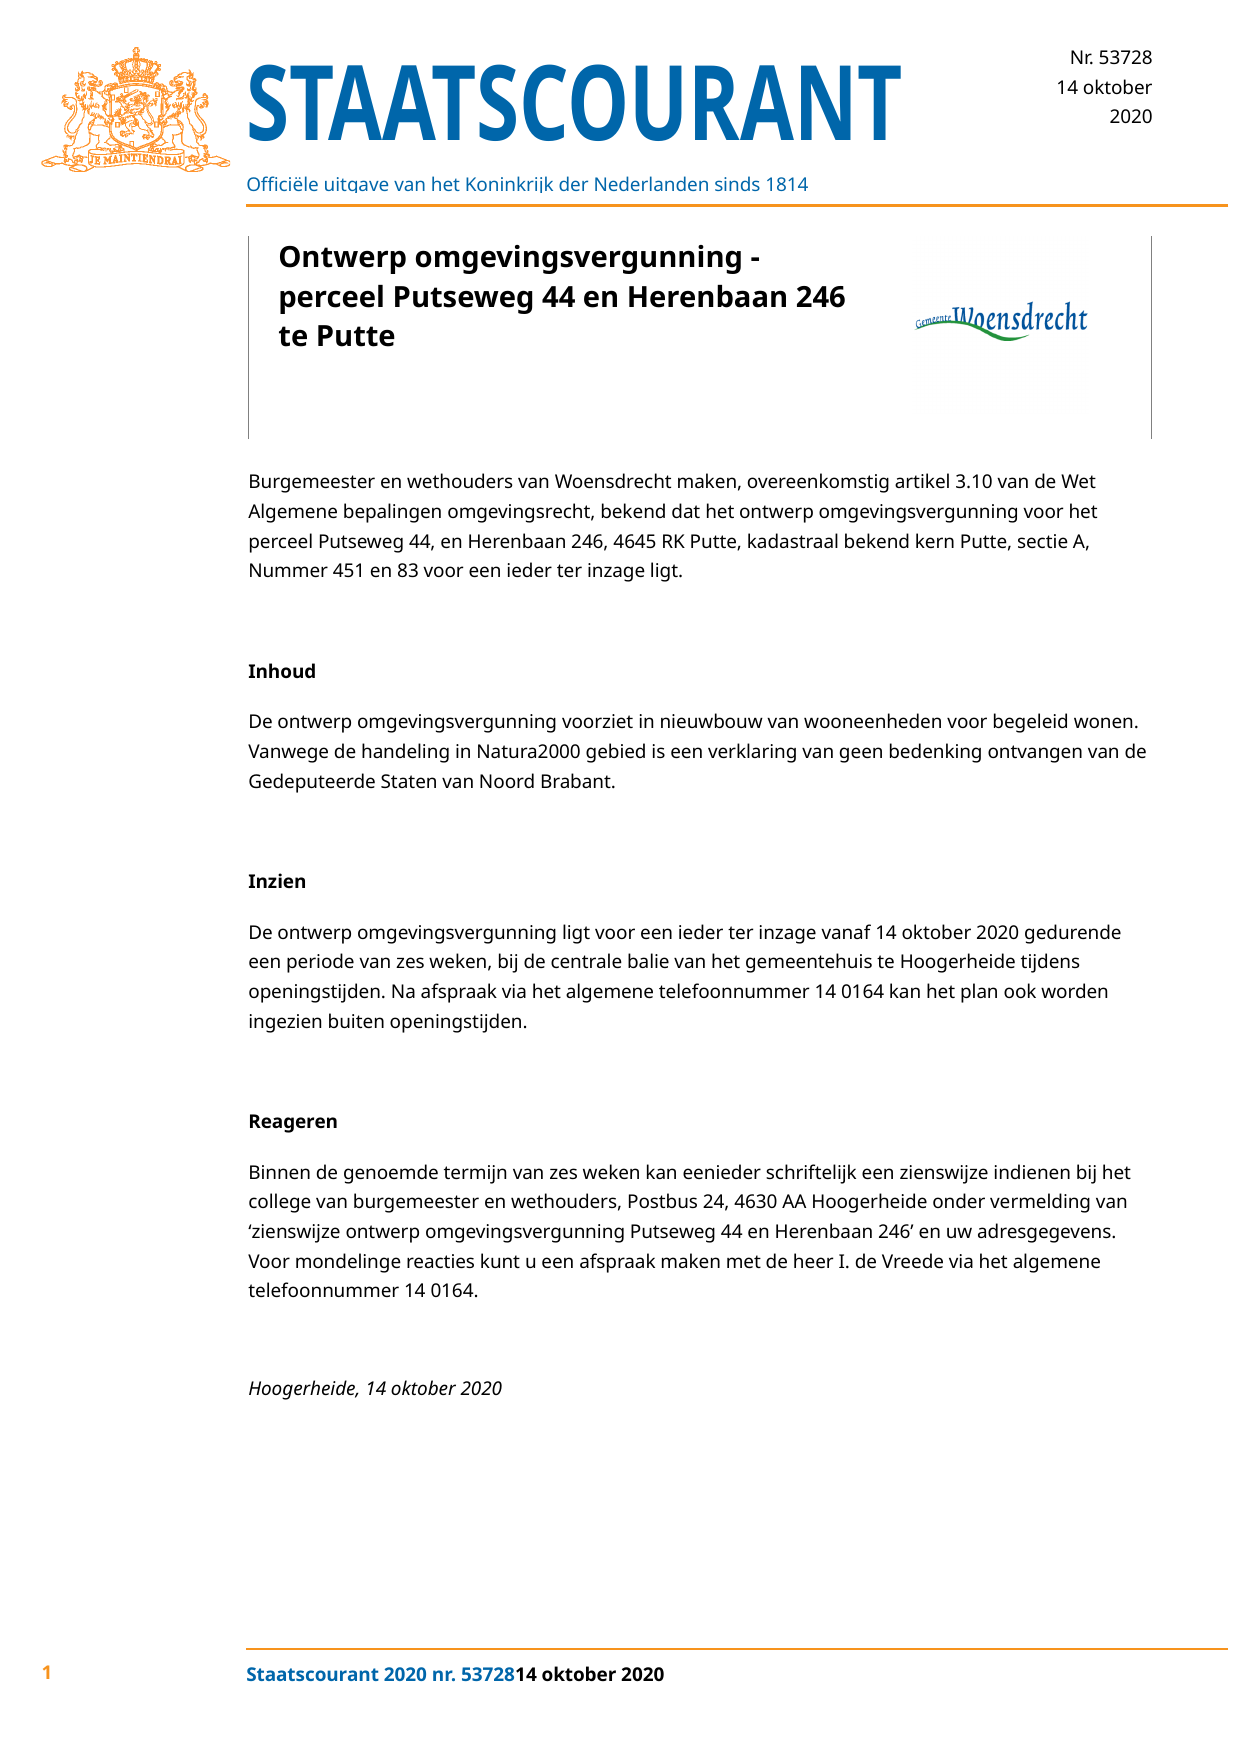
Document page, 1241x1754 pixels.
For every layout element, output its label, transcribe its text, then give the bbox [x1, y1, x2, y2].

text Inzien [248, 869, 1152, 894]
table_header [1090, 236, 1151, 413]
text Inhoud [248, 658, 1152, 684]
picture [41, 47, 231, 172]
text Reageren [248, 1109, 1152, 1134]
picture [912, 236, 1090, 414]
text De ontwerp omgevingsvergunning ligt voor een ieder ter inzage vanaf 14 oktober 2020 gedurende een periode van zes weken, bij de centrale balie van het gemeentehuis te Hoogerheide tijdens openingstijden. Na afspraak via het algemene telefoonnummer 14 0164 kan het plan ook worden ingezien buiten openingstijden. [248, 919, 1152, 1033]
text Binnen de genoemde termijn van zes weken kan eenieder schriftelijk een zienswijze indienen bij het college van burgemeester en wethouders, Postbus 24, 4630 AA Hoogerheide onder vermelding van ‘zienswijze ontwerp omgevingsvergunning Putseweg 44 en Herenbaan 246’ en uw adresgegevens. Voor mondelinge reacties kunt u een afspraak maken met de heer I. de Vreede via het algemene telefoonnummer 14 0164. [248, 1159, 1152, 1303]
table_header [850, 414, 1151, 439]
text De ontwerp omgevingsvergunning voorziet in nieuwbouw van wooneenheden voor begeleid wonen. Vanwege de handeling in Natura2000 gebied is een verklaring van geen bedenking ontvangen van de Gedeputeerde Staten van Noord Brabant. [248, 709, 1152, 793]
table_header [850, 236, 912, 413]
text Hoogerheide, 14 oktober 2020 [248, 1376, 1152, 1401]
table_header Ontwerp omgevingsvergunning -perceel Putseweg 44 en Herenbaan 246 te Putte [249, 236, 850, 439]
text Burgemeester en wethouders van Woensdrecht maken, overeenkomstig artikel 3.10 van de Wet Algemene bepalingen omgevingsrecht, bekend dat het ontwerp omgevingsvergunning voor het perceel Putseweg 44, en Herenbaan 246, 4645 RK Putte, kadastraal bekend kern Putte, sectie A, Nummer 451 en 83 voor een ieder ter inzage ligt. [248, 469, 1152, 583]
